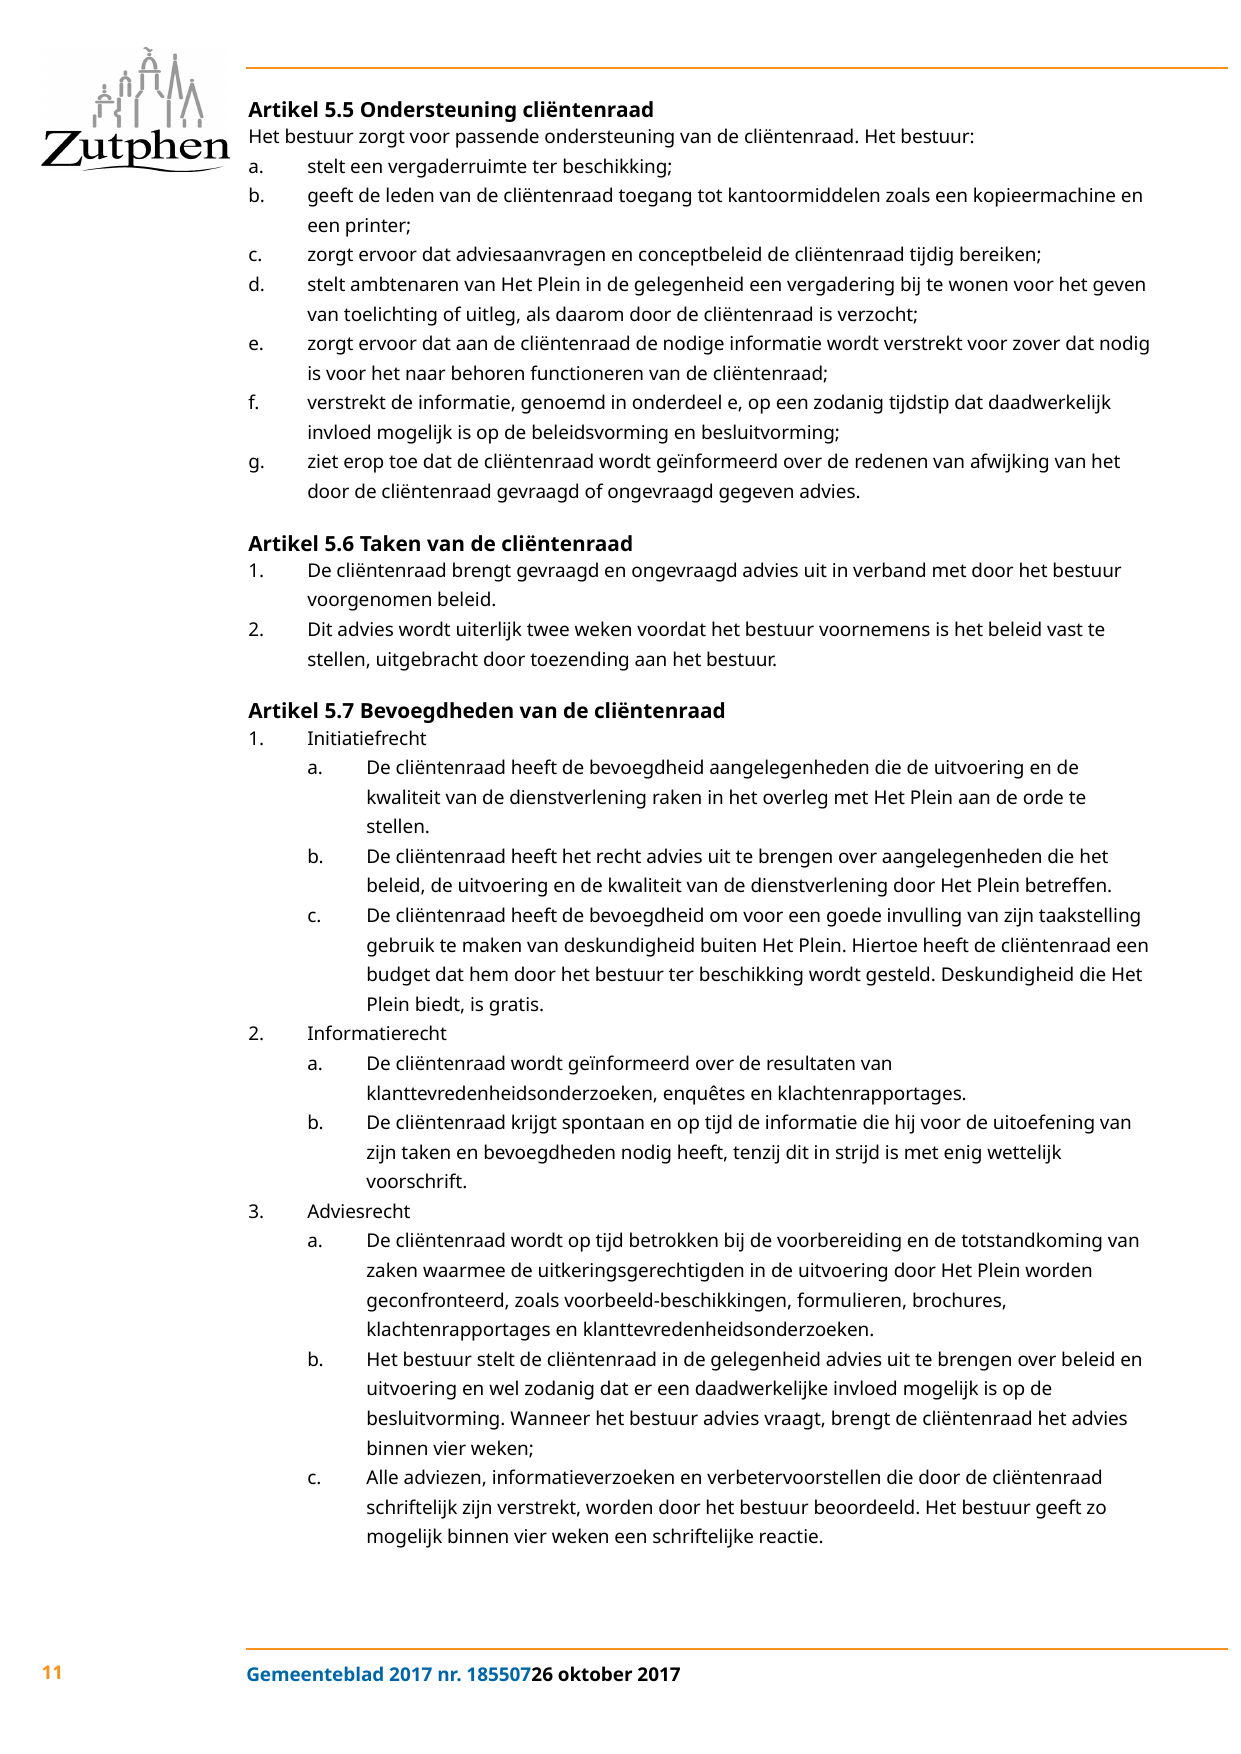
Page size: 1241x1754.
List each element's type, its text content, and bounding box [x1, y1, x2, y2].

list verstrekt de informatie, genoemd in onderdeel e, op een zodanig tijdstip dat daadwerkelijk invloed mogelijk is op de beleidsvorming en besluitvorming; [248, 389, 1152, 445]
list Alle adviezen, informatieverzoeken en verbetervoorstellen die door de cliëntenraad schriftelijk zijn verstrekt, worden door het bestuur beoordeeld. Het bestuur geeft zo mogelijk binnen vier weken een schriftelijke reactie. [307, 1464, 1152, 1549]
list Initiatiefrecht [248, 725, 1152, 750]
list zorgt ervoor dat aan de cliëntenraad de nodige informatie wordt verstrekt voor zover dat nodig is voor het naar behoren functioneren van de cliëntenraad; [248, 330, 1152, 386]
list ziet erop toe dat de cliëntenraad wordt geïnformeerd over de redenen van afwijking van het door de cliëntenraad gevraagd of ongevraagd gegeven advies. [248, 449, 1152, 504]
list stelt een vergaderruimte ter beschikking; [248, 153, 1152, 178]
list De cliëntenraad krijgt spontaan en op tijd de informatie die hij voor de uitoefening van zijn taken en bevoegdheden nodig heeft, tenzij dit in strijd is met enig wettelijk voorschrift. [307, 1109, 1152, 1194]
text Artikel 5.5 Ondersteuning cliëntenraad [248, 95, 1152, 123]
list Dit advies wordt uiterlijk twee weken voordat het bestuur voornemens is het beleid vast te stellen, uitgebracht door toezending aan het bestuur. [248, 616, 1152, 672]
list De cliëntenraad brengt gevraagd en ongevraagd advies uit in verband met door het bestuur voorgenomen beleid. [248, 557, 1152, 612]
picture [41, 47, 231, 172]
text Artikel 5.6 Taken van de cliëntenraad [248, 529, 1152, 557]
list Adviesrecht [248, 1198, 1152, 1224]
list Informatierecht [248, 1021, 1152, 1046]
text Artikel 5.7 Bevoegdheden van de cliëntenraad [248, 696, 1152, 725]
list Het bestuur stelt de cliëntenraad in de gelegenheid advies uit te brengen over beleid en uitvoering en wel zodanig dat er een daadwerkelijke invloed mogelijk is op de besluitvorming. Wanneer het bestuur advies vraagt, brengt de cliëntenraad het advies binnen vier weken; [307, 1346, 1152, 1460]
list De cliëntenraad heeft het recht advies uit te brengen over aangelegenheden die het beleid, de uitvoering en de kwaliteit van de dienstverlening door Het Plein betreffen. [307, 843, 1152, 898]
list De cliëntenraad heeft de bevoegdheid aangelegenheden die de uitvoering en de kwaliteit van de dienstverlening raken in het overleg met Het Plein aan de orde te stellen. [307, 754, 1152, 839]
list stelt ambtenaren van Het Plein in de gelegenheid een vergadering bij te wonen voor het geven van toelichting of uitleg, als daarom door de cliëntenraad is verzocht; [248, 271, 1152, 326]
list zorgt ervoor dat adviesaanvragen en conceptbeleid de cliëntenraad tijdig bereiken; [248, 242, 1152, 267]
text Het bestuur zorgt voor passende ondersteuning van de cliëntenraad. Het bestuur: [248, 123, 1152, 149]
list De cliëntenraad heeft de bevoegdheid om voor een goede invulling van zijn taakstelling gebruik te maken van deskundigheid buiten Het Plein. Hiertoe heeft de cliëntenraad een budget dat hem door het bestuur ter beschikking wordt gesteld. Deskundigheid die Het Plein biedt, is gratis. [307, 902, 1152, 1017]
list geeft de leden van de cliëntenraad toegang tot kantoormiddelen zoals een kopieermachine en een printer; [248, 182, 1152, 238]
list De cliëntenraad wordt geïnformeerd over de resultaten van klanttevredenheidsonderzoeken, enquêtes en klachtenrapportages. [307, 1050, 1152, 1105]
list De cliëntenraad wordt op tijd betrokken bij de voorbereiding en de totstandkoming van zaken waarmee de uitkeringsgerechtigden in de uitvoering door Het Plein worden geconfronteerd, zoals voorbeeld-beschikkingen, formulieren, brochures, klachtenrapportages en klanttevredenheidsonderzoeken. [307, 1228, 1152, 1342]
